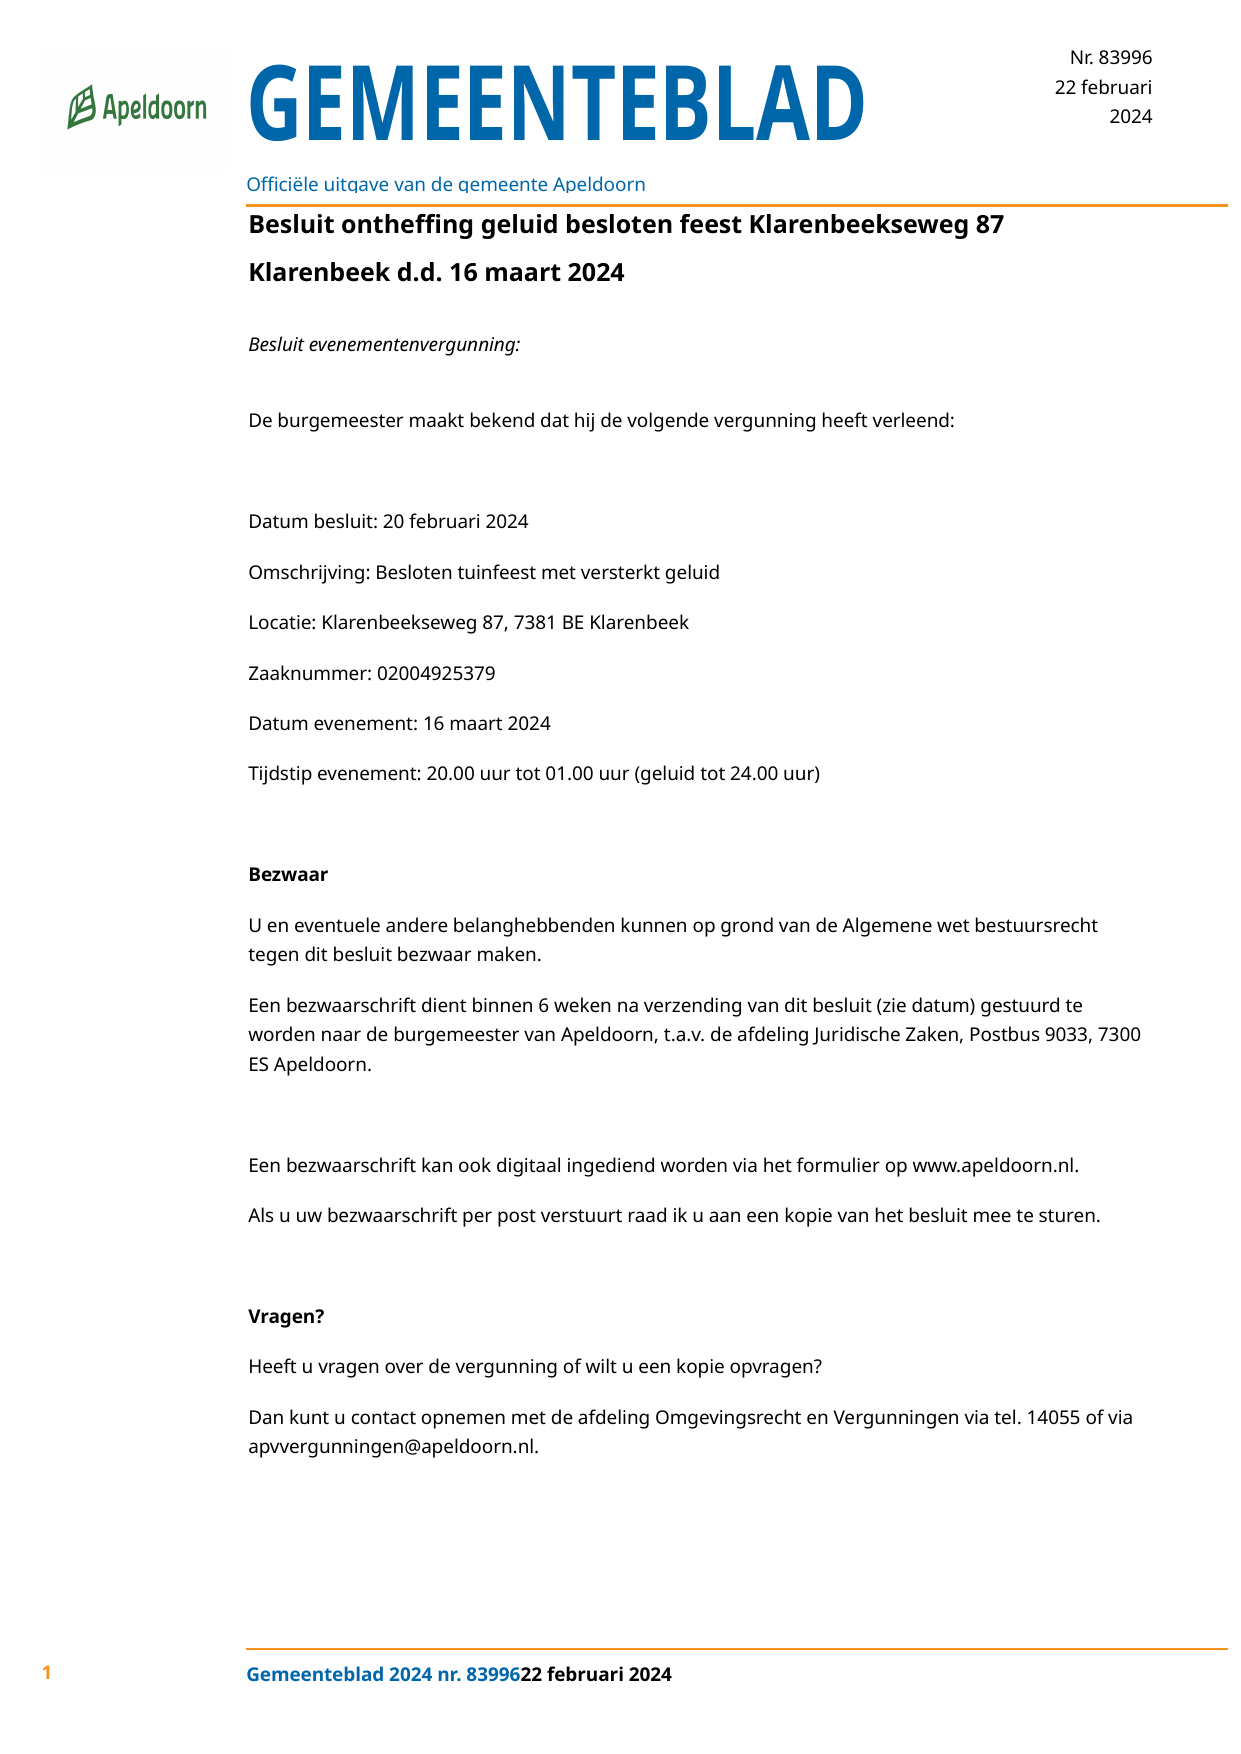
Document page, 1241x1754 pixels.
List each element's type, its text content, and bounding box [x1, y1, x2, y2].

text Dan kunt u contact opnemen met de afdeling Omgevingsrecht en Vergunningen via tel. 14055 of via apvvergunningen@apeldoorn.nl. [248, 1404, 1152, 1459]
text Heeft u vragen over de vergunning of wilt u een kopie opvragen? [248, 1353, 1152, 1379]
text Als u uw bezwaarschrift per post verstuurt raad ik u aan een kopie van het besluit mee te sturen. [248, 1202, 1152, 1228]
text Locatie: Klarenbeekseweg 87, 7381 BE Klarenbeek [248, 609, 1152, 635]
text U en eventuele andere belanghebbenden kunnen op grond van de Algemene wet bestuursrecht tegen dit besluit bezwaar maken. [248, 912, 1152, 967]
text De burgemeester maakt bekend dat hij de volgende vergunning heeft verleend: [248, 408, 1152, 433]
text Vragen? [248, 1303, 1152, 1329]
text Tijdstip evenement: 20.00 uur tot 01.00 uur (geluid tot 24.00 uur) [248, 761, 1152, 786]
text Zaaknummer: 02004925379 [248, 660, 1152, 685]
text Datum evenement: 16 maart 2024 [248, 710, 1152, 736]
text Datum besluit: 20 februari 2024 [248, 508, 1152, 534]
text Een bezwaarschrift kan ook digitaal ingediend worden via het formulier op www.apeldoorn.nl. [248, 1152, 1152, 1177]
text Een bezwaarschrift dient binnen 6 weken na verzending van dit besluit (zie datum) gestuurd te worden naar de burgemeester van Apeldoorn, t.a.v. de afdeling Juridische Zaken, Postbus 9033, 7300 ES Apeldoorn. [248, 992, 1152, 1077]
text Bezwaar [248, 861, 1152, 887]
text Omschrijving: Besloten tuinfeest met versterkt geluid [248, 559, 1152, 584]
picture [41, 47, 231, 172]
text Besluit ontheffing geluid besloten feest Klarenbeekseweg 87 Klarenbeek d.d. 16 maart 2024 [248, 207, 1152, 288]
text Besluit evenementenvergunning: [248, 331, 1152, 357]
